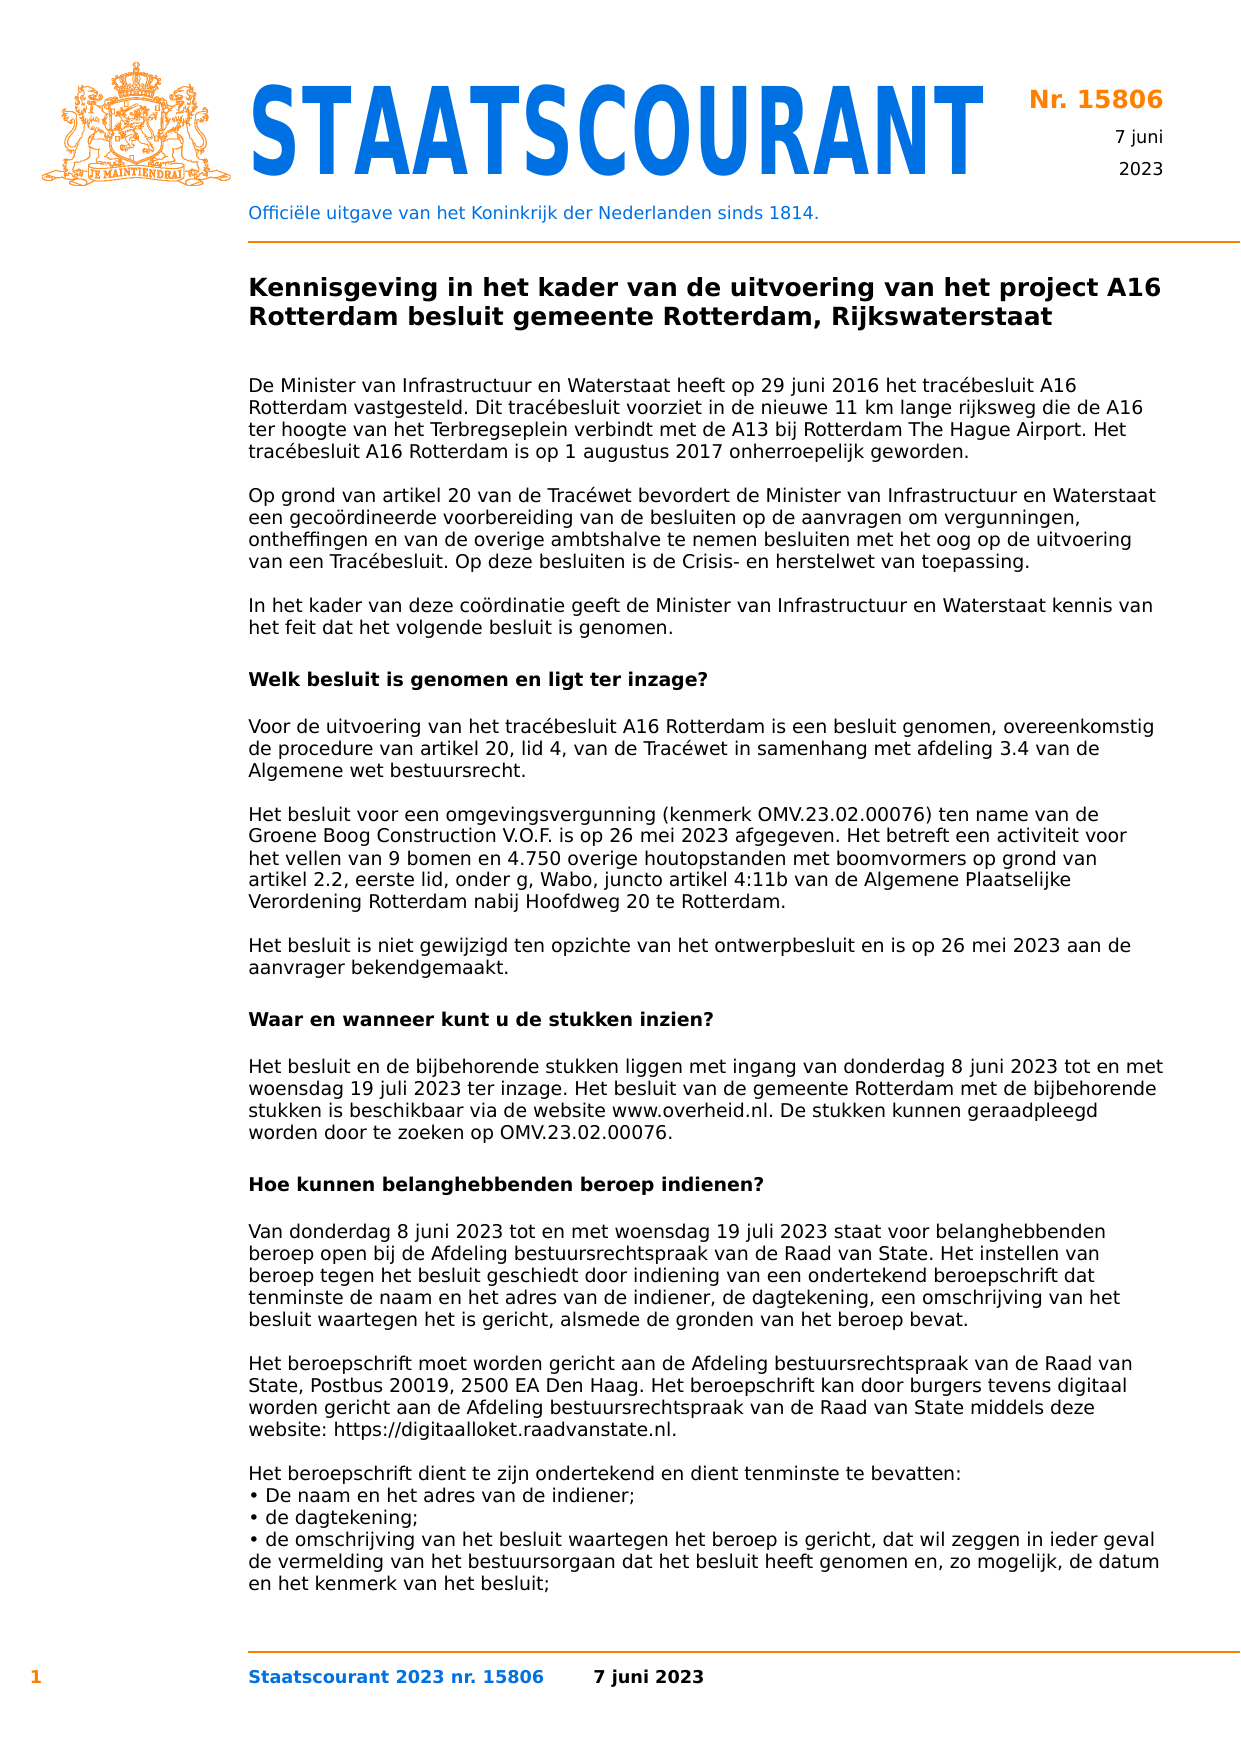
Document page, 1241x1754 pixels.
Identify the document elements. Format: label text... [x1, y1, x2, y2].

picture [41, 62, 231, 186]
table_header Nr. 15806 [998, 62, 1240, 121]
text • de dagtekening; [248, 1507, 1163, 1528]
table_cell 2023 [998, 153, 1240, 203]
table_header [25, 62, 248, 241]
text • de omschrijving van het besluit waartegen het beroep is gericht, dat wil zeggen in ieder geval de vermelding van het bestuursorgaan dat het besluit heeft genomen en, zo mogelijk, de datum en het kenmerk van het besluit; [248, 1528, 1163, 1594]
subtitle Kennisgeving in het kader van de uitvoering van het project A16 Rotterdam besluit gemeente Rotterdam, Rijkswaterstaat [248, 273, 1163, 331]
subtitle Hoe kunnen belanghebbenden beroep indienen? [248, 1174, 1163, 1196]
subtitle Waar en wanneer kunt u de stukken inzien? [248, 1009, 1163, 1031]
text Het beroepschrift dient te zijn ondertekend en dient tenminste te bevatten: [248, 1463, 1163, 1484]
text Op grond van artikel 20 van de Tracéwet bevordert de Minister van Infrastructuur en Waterstaat een gecoördineerde voorbereiding van de besluiten op de aanvragen om vergunningen, ontheffingen en van de overige ambtshalve te nemen besluiten met het oog op de uitvoering van een Tracébesluit. Op deze besluiten is de Crisis- en herstelwet van toepassing. [248, 485, 1163, 573]
text • De naam en het adres van de indiener; [248, 1484, 1163, 1507]
text Het besluit voor een omgevingsvergunning (kenmerk OMV.23.02.00076) ten name van de Groene Boog Construction V.O.F. is op 26 mei 2023 afgegeven. Het betreft een activiteit voor het vellen van 9 bomen en 4.750 overige houtopstanden met boomvormers op grond van artikel 2.2, eerste lid, onder g, Wabo, juncto artikel 4:11b van de Algemene Plaatselijke Verordening Rotterdam nabij Hoofdweg 20 te Rotterdam. [248, 803, 1163, 913]
table_header STAATSCOURANT [248, 62, 998, 203]
text Voor de uitvoering van het tracébesluit A16 Rotterdam is een besluit genomen, overeenkomstig de procedure van artikel 20, lid 4, van de Tracéwet in samenhang met afdeling 3.4 van de Algemene wet bestuursrecht. [248, 716, 1163, 782]
text In het kader van deze coördinatie geeft de Minister van Infrastructuur en Waterstaat kennis van het feit dat het volgende besluit is genomen. [248, 595, 1163, 639]
text Van donderdag 8 juni 2023 tot en met woensdag 19 juli 2023 staat voor belanghebbenden beroep open bij de Afdeling bestuursrechtspraak van de Raad van State. Het instellen van beroep tegen het besluit geschiedt door indiening van een ondertekend beroepschrift dat tenminste de naam en het adres van de indiener, de dagtekening, een omschrijving van het besluit waartegen het is gericht, alsmede de gronden van het beroep bevat. [248, 1221, 1163, 1331]
text Het besluit is niet gewijzigd ten opzichte van het ontwerpbesluit en is op 26 mei 2023 aan de aanvrager bekendgemaakt. [248, 935, 1163, 979]
table_cell Officiële uitgave van het Koninkrijk der Nederlanden sinds 1814. [248, 203, 1240, 241]
text Het besluit en de bijbehorende stukken liggen met ingang van donderdag 8 juni 2023 tot en met woensdag 19 juli 2023 ter inzage. Het besluit van de gemeente Rotterdam met de bijbehorende stukken is beschikbaar via de website www.overheid.nl. De stukken kunnen geraadpleegd worden door te zoeken op OMV.23.02.00076. [248, 1056, 1163, 1144]
text De Minister van Infrastructuur en Waterstaat heeft op 29 juni 2016 het tracébesluit A16 Rotterdam vastgesteld. Dit tracébesluit voorziet in de nieuwe 11 km lange rijksweg die de A16 ter hoogte van het Terbregseplein verbindt met de A13 bij Rotterdam The Hague Airport. Het tracébesluit A16 Rotterdam is op 1 augustus 2017 onherroepelijk geworden. [248, 375, 1163, 463]
subtitle Welk besluit is genomen en ligt ter inzage? [248, 669, 1163, 691]
table_cell 7 juni [998, 121, 1240, 153]
text Het beroepschrift moet worden gericht aan de Afdeling bestuursrechtspraak van de Raad van State, Postbus 20019, 2500 EA Den Haag. Het beroepschrift kan door burgers tevens digitaal worden gericht aan de Afdeling bestuursrechtspraak van de Raad van State middels deze website: https://digitaalloket.raadvanstate.nl. [248, 1353, 1163, 1441]
